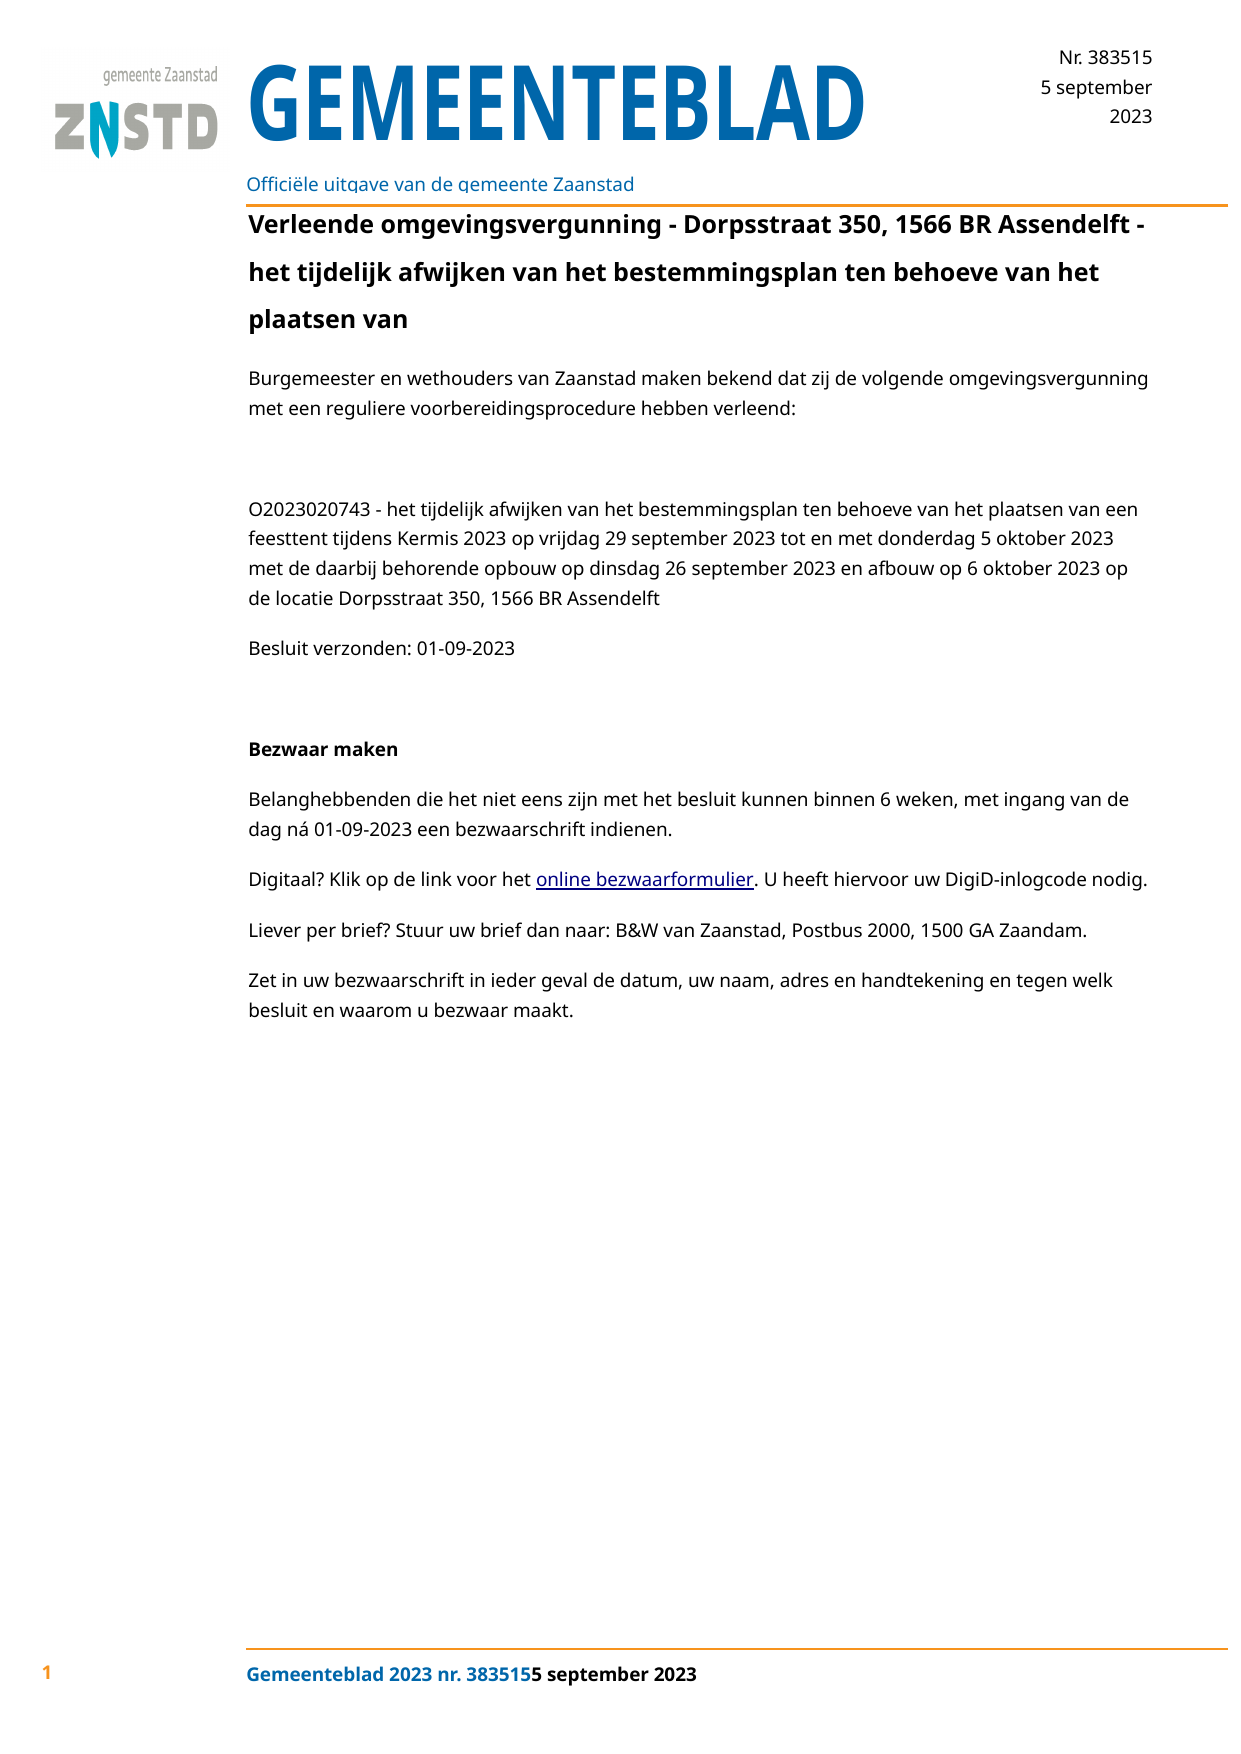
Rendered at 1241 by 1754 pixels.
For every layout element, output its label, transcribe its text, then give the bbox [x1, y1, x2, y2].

text Liever per brief? Stuur uw brief dan naar: B&W van Zaanstad, Postbus 2000, 1500 GA Zaandam. [248, 917, 1152, 942]
picture [41, 47, 231, 172]
text Besluit verzonden: 01-09-2023 [248, 635, 1152, 661]
text Bezwaar maken [248, 736, 1152, 762]
text Belanghebbenden die het niet eens zijn met het besluit kunnen binnen 6 weken, met ingang van de dag ná 01-09-2023 een bezwaarschrift indienen. [248, 786, 1152, 842]
text O2023020743 - het tijdelijk afwijken van het bestemmingsplan ten behoeve van het plaatsen van een feesttent tijdens Kermis 2023 op vrijdag 29 september 2023 tot en met donderdag 5 oktober 2023 met de daarbij behorende opbouw op dinsdag 26 september 2023 en afbouw op 6 oktober 2023 op de locatie Dorpsstraat 350, 1566 BR Assendelft [248, 496, 1152, 610]
text Zet in uw bezwaarschrift in ieder geval de datum, uw naam, adres en handtekening en tegen welk besluit en waarom u bezwaar maakt. [248, 967, 1152, 1022]
text Digitaal? Klik op de link voor het online bezwaarformulier. U heeft hiervoor uw DigiD-inlogcode nodig. [248, 866, 1152, 892]
text Verleende omgevingsvergunning - Dorpsstraat 350, 1566 BR Assendelft - het tijdelijk afwijken van het bestemmingsplan ten behoeve van het plaatsen van [248, 207, 1152, 336]
text Burgemeester en wethouders van Zaanstad maken bekend dat zij de volgende omgevingsvergunning met een reguliere voorbereidingsprocedure hebben verleend: [248, 366, 1152, 421]
